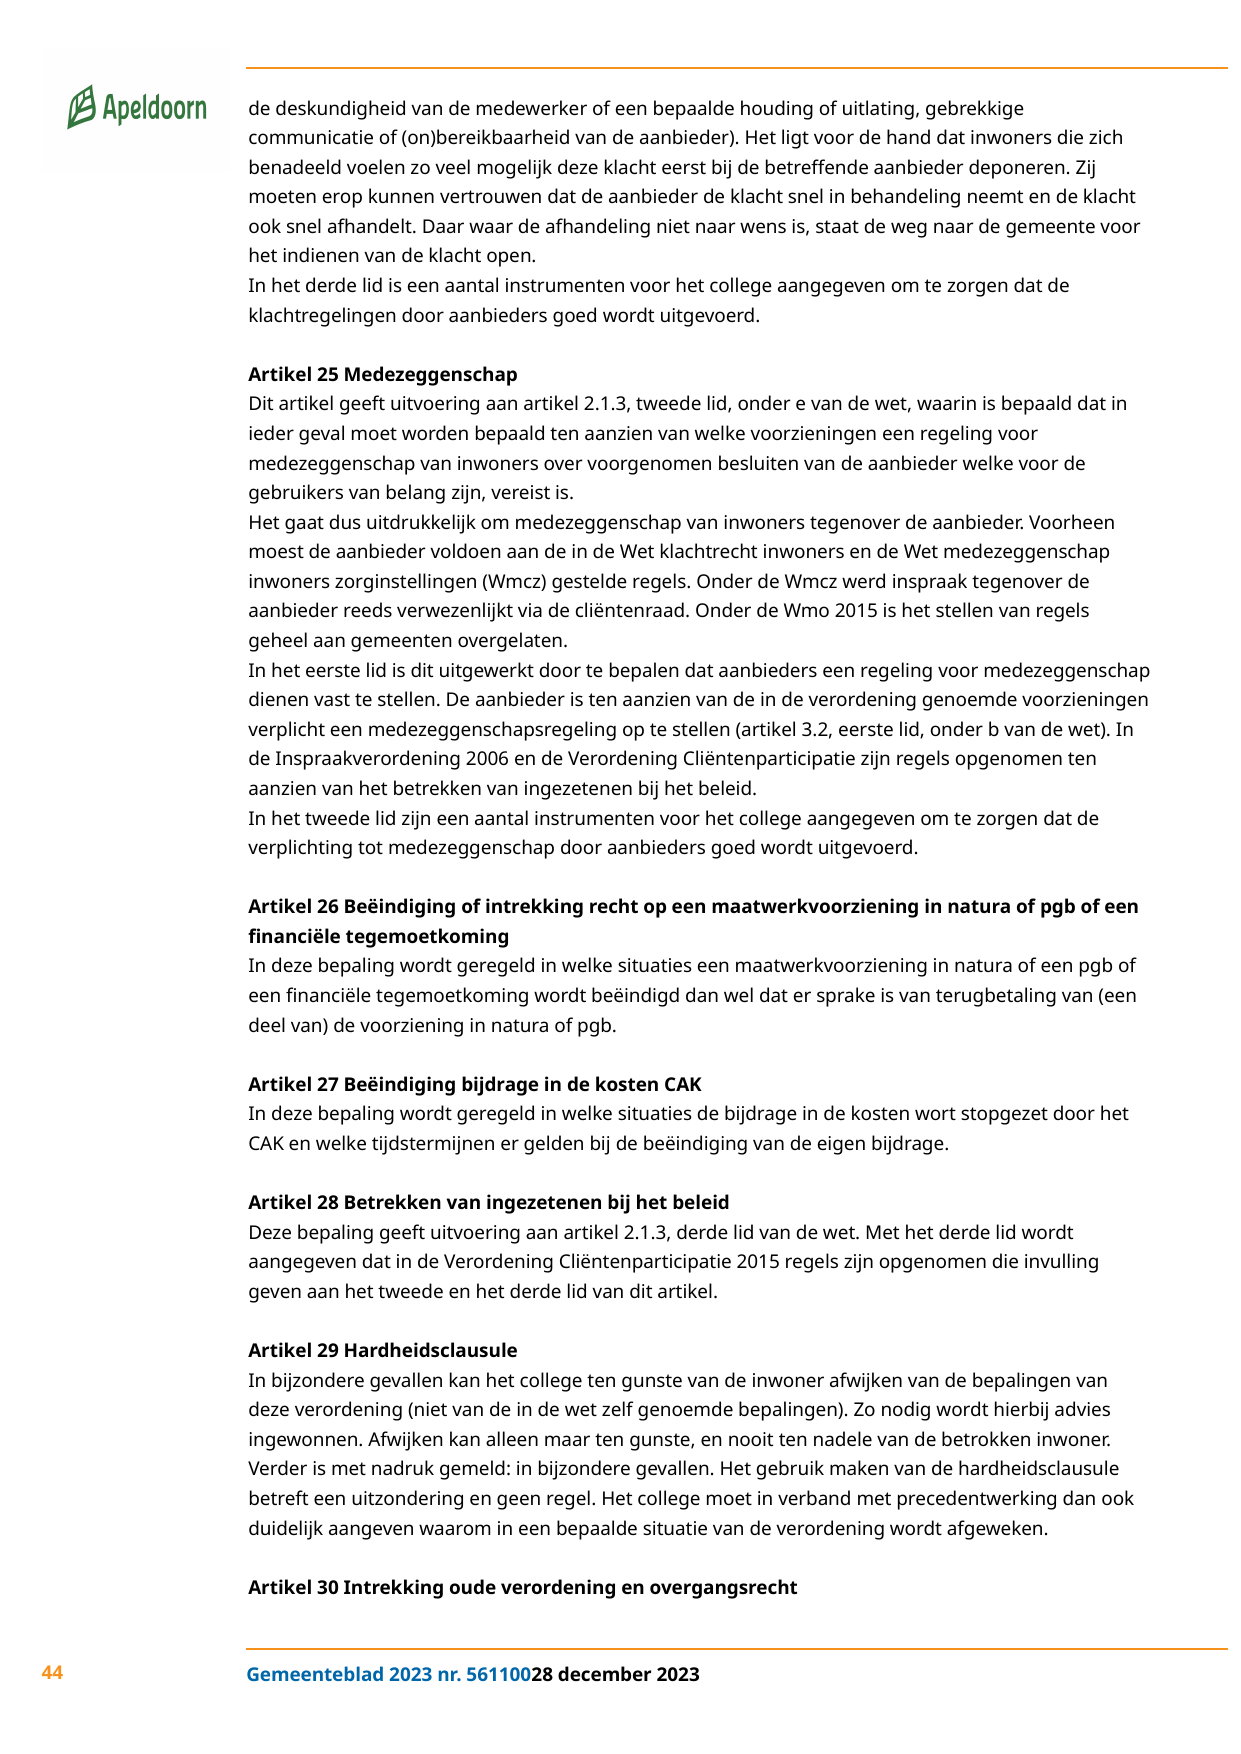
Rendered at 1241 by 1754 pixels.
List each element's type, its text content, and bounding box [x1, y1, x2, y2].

text In het derde lid is een aantal instrumenten voor het college aangegeven om te zorgen dat de klachtregelingen door aanbieders goed wordt uitgevoerd. [248, 272, 1152, 328]
picture [41, 47, 231, 172]
text Artikel 25 Medezeggenschap [248, 361, 1152, 387]
text Artikel 26 Beëindiging of intrekking recht op een maatwerkvoorziening in natura of pgb of een financiële tegemoetkoming [248, 893, 1152, 949]
text In deze bepaling wordt geregeld in welke situaties een maatwerkvoorziening in natura of een pgb of een financiële tegemoetkoming wordt beëindigd dan wel dat er sprake is van terugbetaling van (een deel van) de voorziening in natura of pgb. [248, 953, 1152, 1038]
text Dit artikel geeft uitvoering aan artikel 2.1.3, tweede lid, onder e van de wet, waarin is bepaald dat in ieder geval moet worden bepaald ten aanzien van welke voorzieningen een regeling voor medezeggenschap van inwoners over voorgenomen besluiten van de aanbieder welke voor de gebruikers van belang zijn, vereist is. [248, 391, 1152, 505]
text In deze bepaling wordt geregeld in welke situaties de bijdrage in de kosten wort stopgezet door het CAK en welke tijdstermijnen er gelden bij de beëindiging van de eigen bijdrage. [248, 1101, 1152, 1156]
text Deze bepaling geeft uitvoering aan artikel 2.1.3, derde lid van de wet. Met het derde lid wordt aangegeven dat in de Verordening Cliëntenparticipatie 2015 regels zijn opgenomen die invulling geven aan het tweede en het derde lid van dit artikel. [248, 1219, 1152, 1304]
text de deskundigheid van de medewerker of een bepaalde houding of uitlating, gebrekkige communicatie of (on)bereikbaarheid van de aanbieder). Het ligt voor de hand dat inwoners die zich benadeeld voelen zo veel mogelijk deze klacht eerst bij de betreffende aanbieder deponeren. Zij moeten erop kunnen vertrouwen dat de aanbieder de klacht snel in behandeling neemt en de klacht ook snel afhandelt. Daar waar de afhandeling niet naar wens is, staat de weg naar de gemeente voor het indienen van de klacht open. [248, 95, 1152, 268]
text In bijzondere gevallen kan het college ten gunste van de inwoner afwijken van de bepalingen van deze verordening (niet van de in de wet zelf genoemde bepalingen). Zo nodig wordt hierbij advies ingewonnen. Afwijken kan alleen maar ten gunste, en nooit ten nadele van de betrokken inwoner. Verder is met nadruk gemeld: in bijzondere gevallen. Het gebruik maken van de hardheidsclausule betreft een uitzondering en geen regel. Het college moet in verband met precedentwerking dan ook duidelijk aangeven waarom in een bepaalde situatie van de verordening wordt afgeweken. [248, 1367, 1152, 1541]
text Artikel 29 Hardheidsclausule [248, 1337, 1152, 1363]
text Het gaat dus uitdrukkelijk om medezeggenschap van inwoners tegenover de aanbieder. Voorheen moest de aanbieder voldoen aan de in de Wet klachtrecht inwoners en de Wet medezeggenschap inwoners zorginstellingen (Wmcz) gestelde regels. Onder de Wmcz werd inspraak tegenover de aanbieder reeds verwezenlijkt via de cliëntenraad. Onder de Wmo 2015 is het stellen van regels geheel aan gemeenten overgelaten. [248, 509, 1152, 653]
text In het tweede lid zijn een aantal instrumenten voor het college aangegeven om te zorgen dat de verplichting tot medezeggenschap door aanbieders goed wordt uitgevoerd. [248, 805, 1152, 860]
text Artikel 30 Intrekking oude verordening en overgangsrecht [248, 1574, 1152, 1600]
text Artikel 27 Beëindiging bijdrage in de kosten CAK [248, 1071, 1152, 1097]
text In het eerste lid is dit uitgewerkt door te bepalen dat aanbieders een regeling voor medezeggenschap dienen vast te stellen. De aanbieder is ten aanzien van de in de verordening genoemde voorzieningen verplicht een medezeggenschapsregeling op te stellen (artikel 3.2, eerste lid, onder b van de wet). In de Inspraakverordening 2006 en de Verordening Cliëntenparticipatie zijn regels opgenomen ten aanzien van het betrekken van ingezetenen bij het beleid. [248, 657, 1152, 801]
text Artikel 28 Betrekken van ingezetenen bij het beleid [248, 1189, 1152, 1215]
